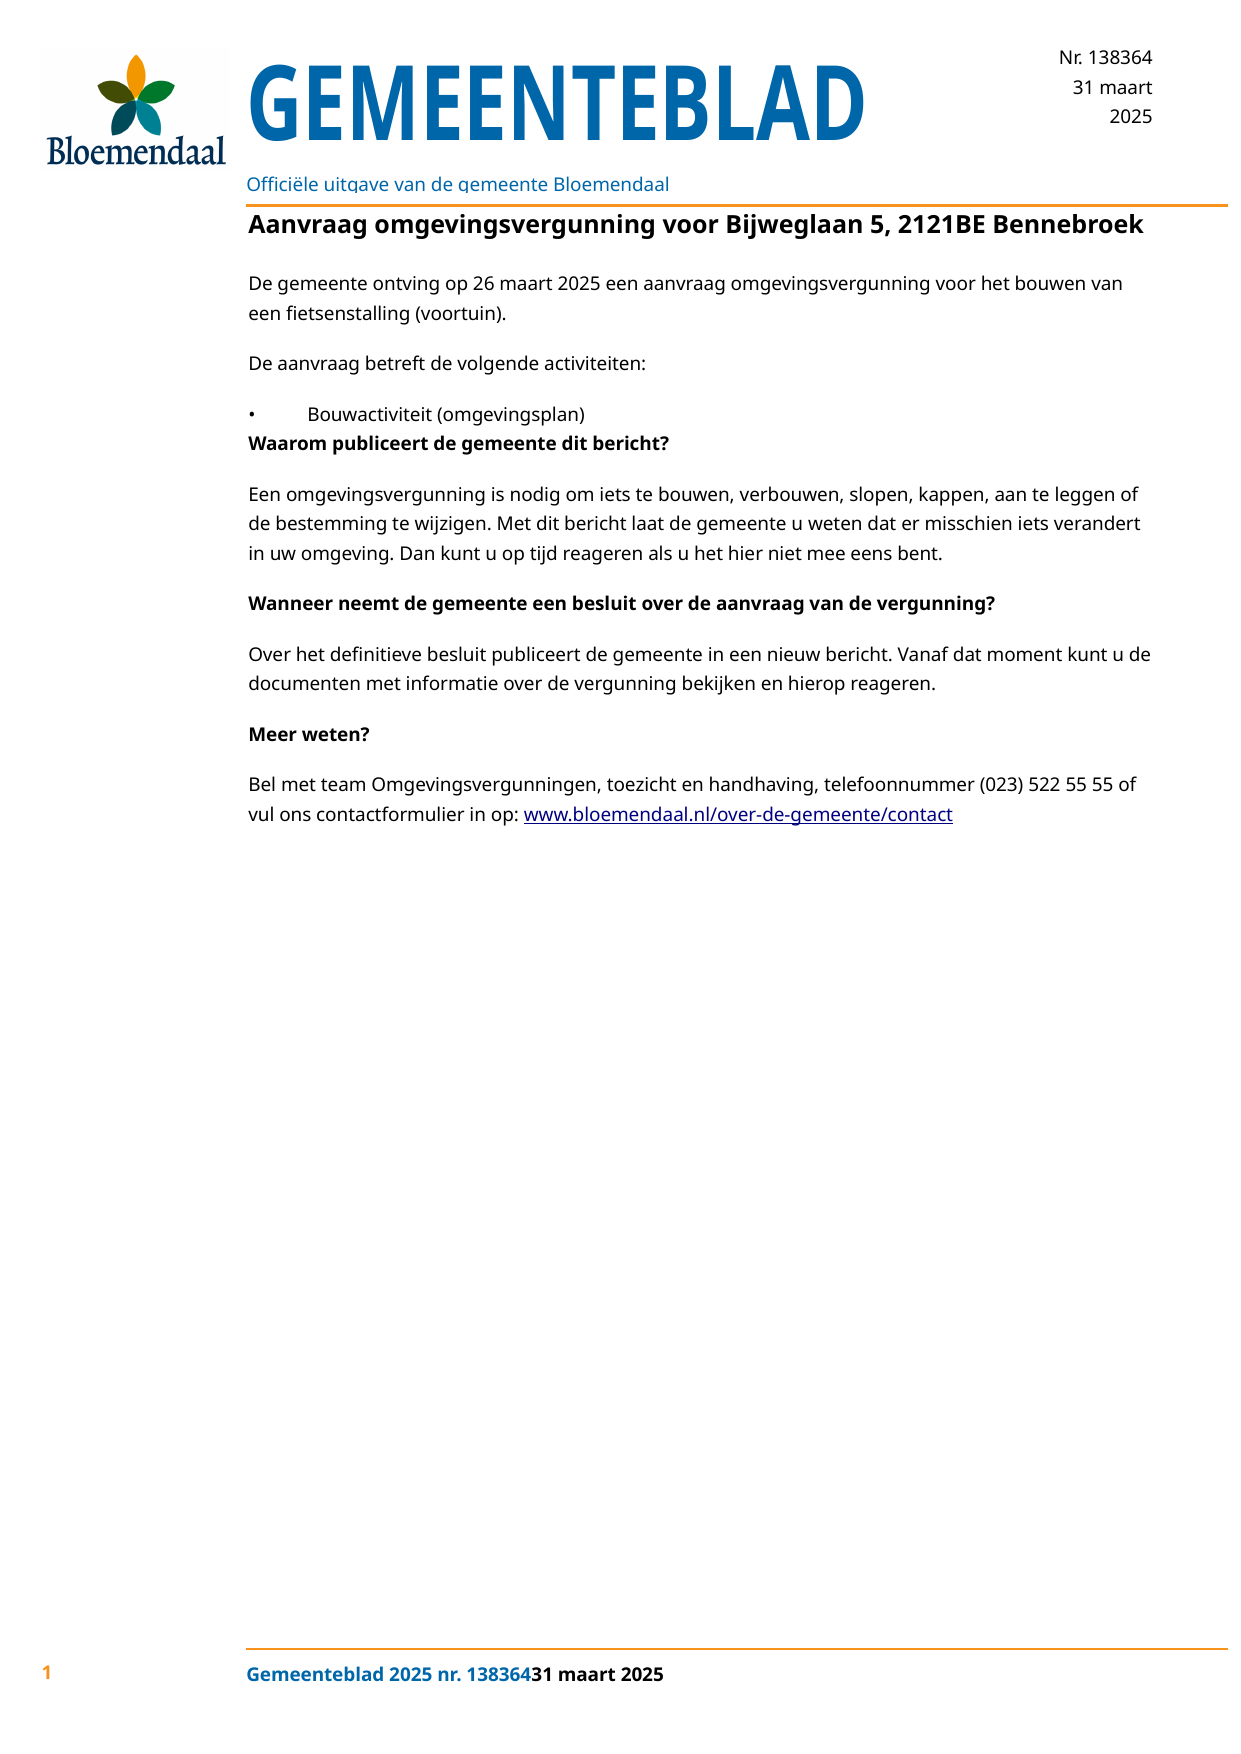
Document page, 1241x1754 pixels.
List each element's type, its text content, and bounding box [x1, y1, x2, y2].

text De aanvraag betreft de volgende activiteiten: [248, 350, 1152, 376]
text Meer weten? [248, 721, 1152, 746]
list Bouwactiviteit (omgevingsplan) [248, 401, 1152, 426]
text Over het definitieve besluit publiceert de gemeente in een nieuw bericht. Vanaf dat moment kunt u de documenten met informatie over de vergunning bekijken en hierop reageren. [248, 641, 1152, 696]
text Wanneer neemt de gemeente een besluit over de aanvraag van de vergunning? [248, 590, 1152, 616]
picture [41, 47, 231, 172]
text Aanvraag omgevingsvergunning voor Bijweglaan 5, 2121BE Bennebroek [248, 207, 1152, 241]
text Waarom publiceert de gemeente dit bericht? [248, 430, 1152, 456]
text Bel met team Omgevingsvergunningen, toezicht en handhaving, telefoonnummer (023) 522 55 55 of vul ons contactformulier in op: www.bloemendaal.nl/over-de-gemeente/contact [248, 771, 1152, 826]
text Een omgevingsvergunning is nodig om iets te bouwen, verbouwen, slopen, kappen, aan te leggen of de bestemming te wijzigen. Met dit bericht laat de gemeente u weten dat er misschien iets verandert in uw omgeving. Dan kunt u op tijd reageren als u het hier niet mee eens bent. [248, 481, 1152, 566]
text De gemeente ontving op 26 maart 2025 een aanvraag omgevingsvergunning voor het bouwen van een fietsenstalling (voortuin). [248, 270, 1152, 326]
